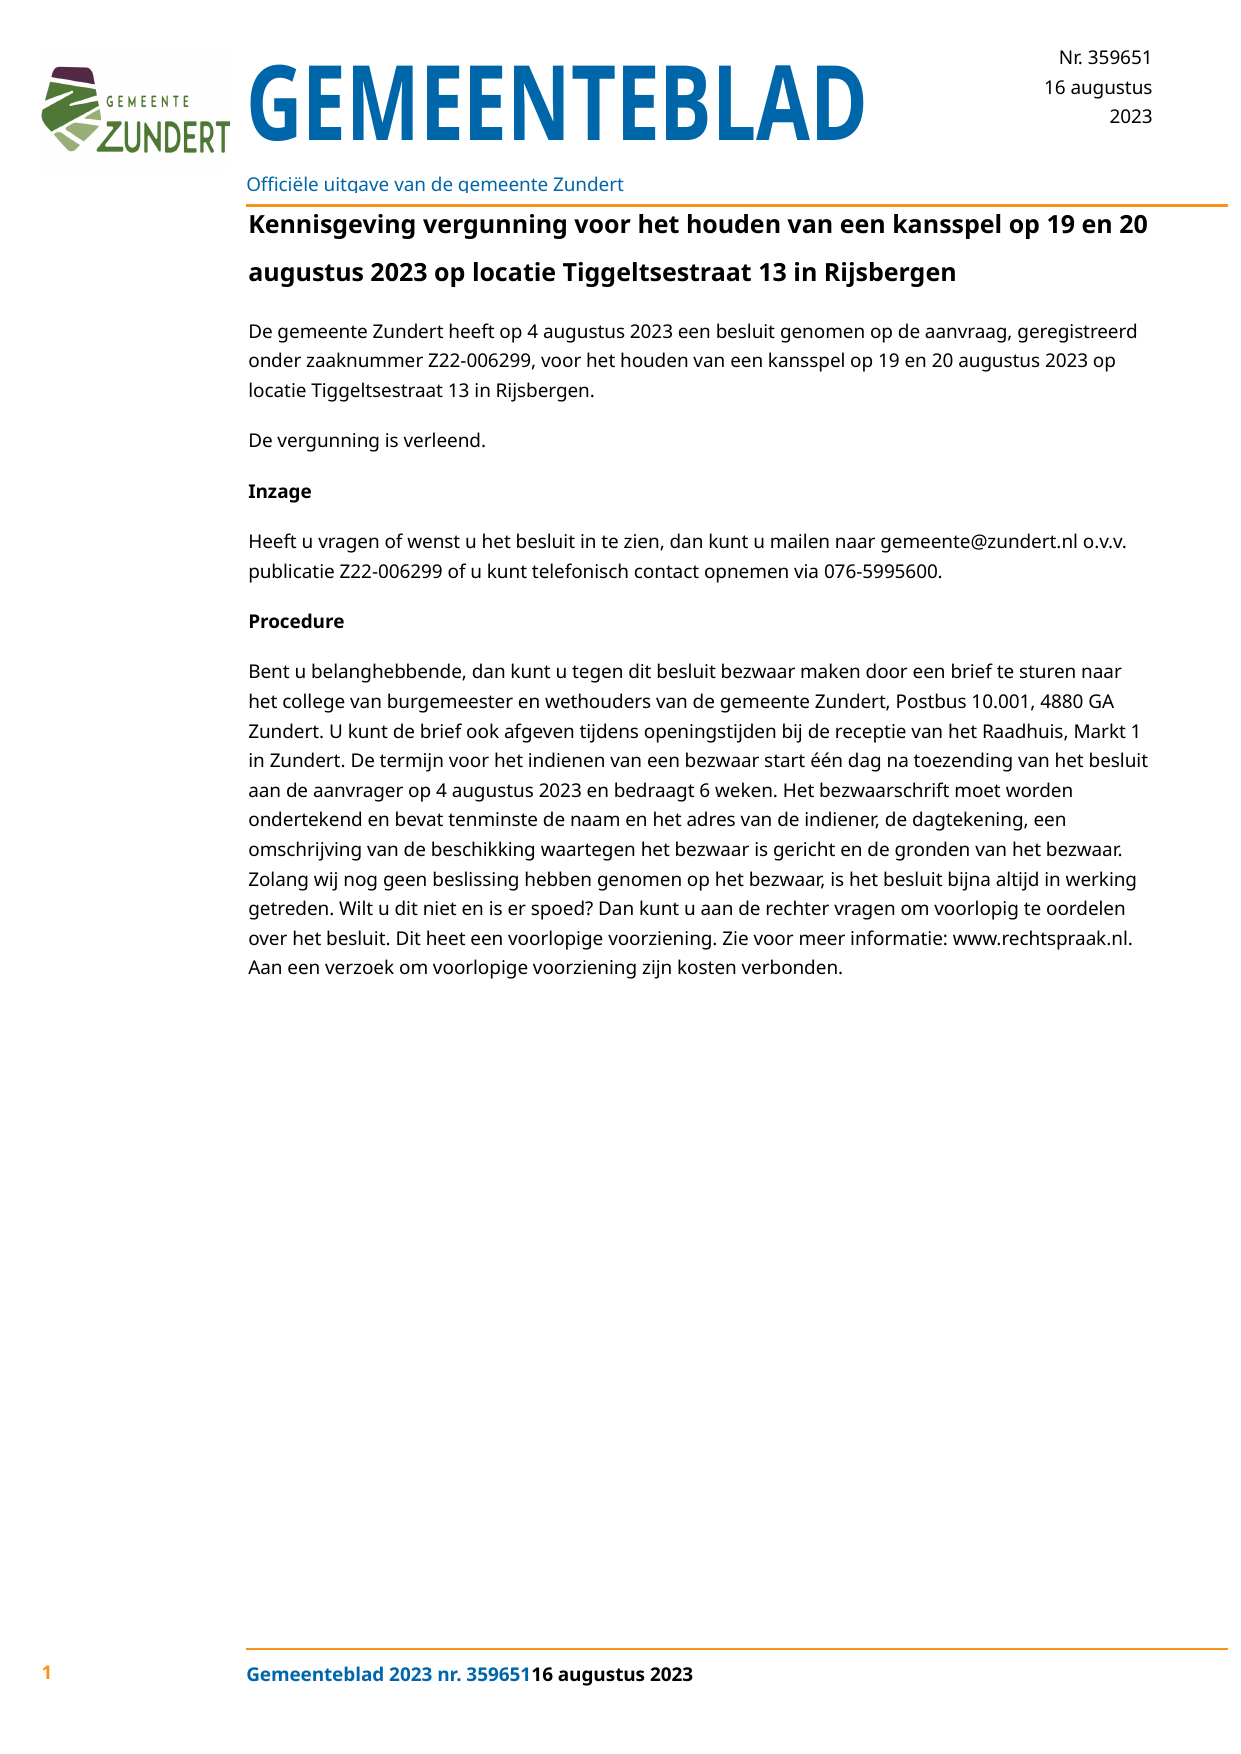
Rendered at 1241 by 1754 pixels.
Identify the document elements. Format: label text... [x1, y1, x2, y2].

text De vergunning is verleend. [248, 427, 1152, 453]
text Bent u belanghebbende, dan kunt u tegen dit besluit bezwaar maken door een brief te sturen naar het college van burgemeester en wethouders van de gemeente Zundert, Postbus 10.001, 4880 GA Zundert. U kunt de brief ook afgeven tijdens openingstijden bij de receptie van het Raadhuis, Markt 1 in Zundert. De termijn voor het indienen van een bezwaar start één dag na toezending van het besluit aan de aanvrager op 4 augustus 2023 en bedraagt 6 weken. Het bezwaarschrift moet worden ondertekend en bevat tenminste de naam en het adres van de indiener, de dagtekening, een omschrijving van de beschikking waartegen het bezwaar is gericht en de gronden van het bezwaar. Zolang wij nog geen beslissing hebben genomen op het bezwaar, is het besluit bijna altijd in werking getreden. Wilt u dit niet en is er spoed? Dan kunt u aan de rechter vragen om voorlopig te oordelen over het besluit. Dit heet een voorlopige voorziening. Zie voor meer informatie: www.rechtspraak.nl. Aan een verzoek om voorlopige voorziening zijn kosten verbonden. [248, 659, 1152, 980]
text Inzage [248, 478, 1152, 504]
picture [41, 47, 231, 172]
text Heeft u vragen of wenst u het besluit in te zien, dan kunt u mailen naar gemeente@zundert.nl o.v.v. publicatie Z22-006299 of u kunt telefonisch contact opnemen via 076-5995600. [248, 528, 1152, 584]
text De gemeente Zundert heeft op 4 augustus 2023 een besluit genomen op de aanvraag, geregistreerd onder zaaknummer Z22-006299, voor het houden van een kansspel op 19 en 20 augustus 2023 op locatie Tiggeltsestraat 13 in Rijsbergen. [248, 318, 1152, 403]
text Kennisgeving vergunning voor het houden van een kansspel op 19 en 20 augustus 2023 op locatie Tiggeltsestraat 13 in Rijsbergen [248, 207, 1152, 288]
text Procedure [248, 608, 1152, 634]
